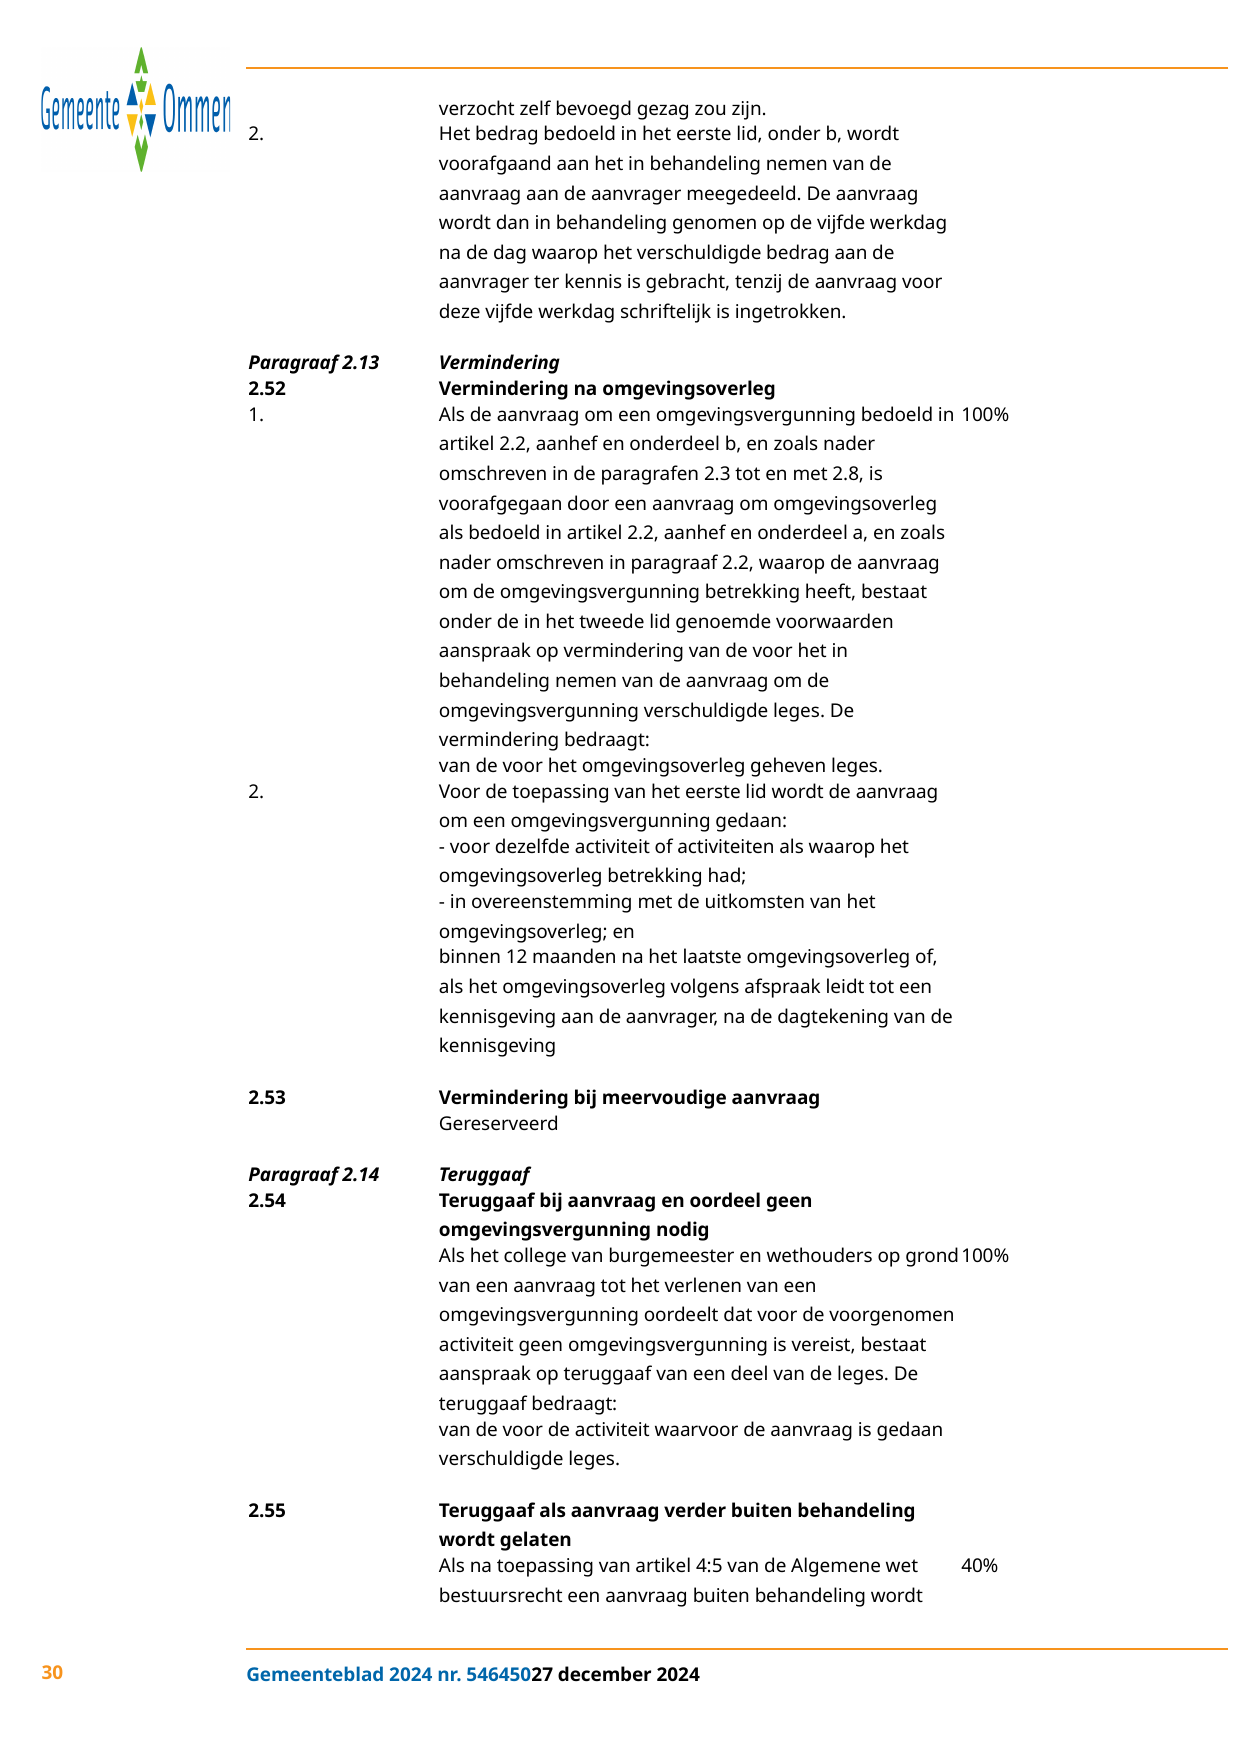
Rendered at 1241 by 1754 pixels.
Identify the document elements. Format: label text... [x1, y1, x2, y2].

table_cell Als het college van burgemeester en wethouders op grond van een aanvraag tot het verlenen van een omgevingsvergunning oordeelt dat voor de voorgenomen activiteit geen omgevingsvergunning is vereist, bestaat aanspraak op teruggaaf van een deel van de leges. De teruggaaf bedraagt: [439, 1242, 961, 1416]
table_cell Vermindering na omgevingsoverleg [439, 375, 961, 401]
table_cell [248, 1552, 439, 1607]
table_cell [961, 944, 1152, 1058]
table_cell [248, 1242, 439, 1416]
table_cell 2.54 [248, 1187, 439, 1242]
table_cell [961, 889, 1152, 944]
table_cell - in overeenstemming met de uitkomsten van het omgevingsoverleg; en [439, 889, 961, 944]
table_cell [248, 1110, 439, 1135]
table_cell [248, 889, 439, 944]
table_cell 2. [248, 778, 439, 833]
table_cell Als de aanvraag om een omgevingsvergunning bedoeld in artikel 2.2, aanhef en onderdeel b, en zoals nader omschreven in de paragrafen 2.3 tot en met 2.8, is voorafgegaan door een aanvraag om omgevingsoverleg als bedoeld in artikel 2.2, aanhef en onderdeel a, en zoals nader omschreven in paragraaf 2.2, waarop de aanvraag om de omgevingsvergunning betrekking heeft, bestaat onder de in het tweede lid genoemde voorwaarden aanspraak op vermindering van de voor het in behandeling nemen van de aanvraag om de omgevingsvergunning verschuldigde leges. De vermindering bedraagt: [439, 401, 961, 752]
picture [41, 47, 231, 172]
table_cell [961, 1058, 1152, 1084]
table_cell [439, 1471, 961, 1497]
table_cell [961, 1161, 1152, 1187]
table_cell Voor de toepassing van het eerste lid wordt de aanvraag om een omgevingsvergunning gedaan: [439, 778, 961, 833]
table_cell Paragraaf 2.14 [248, 1161, 439, 1187]
table_cell [961, 375, 1152, 401]
table_cell [961, 350, 1152, 375]
table_cell verzocht zelf bevoegd gezag zou zijn. [439, 95, 961, 121]
table_cell [961, 752, 1152, 778]
table_cell [248, 1135, 439, 1161]
table_cell [961, 833, 1152, 888]
table_cell [961, 95, 1152, 121]
table_cell 100% [961, 401, 1152, 752]
table_cell [439, 324, 961, 349]
table_cell Vermindering [439, 350, 961, 375]
table_cell [248, 1471, 439, 1497]
table_cell binnen 12 maanden na het laatste omgevingsoverleg of, als het omgevingsoverleg volgens afspraak leidt tot een kennisgeving aan de aanvrager, na de dagtekening van de kennisgeving [439, 944, 961, 1058]
table_cell [961, 1187, 1152, 1242]
table_cell Teruggaaf bij aanvraag en oordeel geen omgevingsvergunning nodig [439, 1187, 961, 1242]
table_cell [961, 324, 1152, 349]
table_cell 100% [961, 1242, 1152, 1416]
table_cell [961, 1416, 1152, 1471]
table_cell - voor dezelfde activiteit of activiteiten als waarop het omgevingsoverleg betrekking had; [439, 833, 961, 888]
table_cell 2.52 [248, 375, 439, 401]
table_cell [248, 833, 439, 888]
table_cell [439, 1135, 961, 1161]
table_cell 2.53 [248, 1084, 439, 1110]
table_cell Gereserveerd [439, 1110, 961, 1135]
table_cell Teruggaaf als aanvraag verder buiten behandeling wordt gelaten [439, 1497, 961, 1552]
table_cell [248, 324, 439, 349]
table_cell [961, 121, 1152, 324]
table_cell [248, 1058, 439, 1084]
table_cell Paragraaf 2.13 [248, 350, 439, 375]
table_cell 40% [961, 1552, 1152, 1607]
table_cell 2. [248, 121, 439, 324]
table_cell Het bedrag bedoeld in het eerste lid, onder b, wordt voorafgaand aan het in behandeling nemen van de aanvraag aan de aanvrager meegedeeld. De aanvraag wordt dan in behandeling genomen op de vijfde werkdag na de dag waarop het verschuldigde bedrag aan de aanvrager ter kennis is gebracht, tenzij de aanvraag voor deze vijfde werkdag schriftelijk is ingetrokken. [439, 121, 961, 324]
table_cell 1. [248, 401, 439, 752]
table_cell Vermindering bij meervoudige aanvraag [439, 1084, 961, 1110]
table_cell [961, 1497, 1152, 1552]
table_cell Als na toepassing van artikel 4:5 van de Algemene wet bestuursrecht een aanvraag buiten behandeling wordt [439, 1552, 961, 1607]
table_cell Teruggaaf [439, 1161, 961, 1187]
table_cell [248, 95, 439, 121]
table_cell [961, 1135, 1152, 1161]
table_cell [961, 778, 1152, 833]
table_cell van de voor de activiteit waarvoor de aanvraag is gedaan verschuldigde leges. [439, 1416, 961, 1471]
table_cell 2.55 [248, 1497, 439, 1552]
table_cell [248, 944, 439, 1058]
table_cell [961, 1110, 1152, 1135]
table_cell [961, 1084, 1152, 1110]
table_cell [248, 752, 439, 778]
table_cell [439, 1058, 961, 1084]
table_cell van de voor het omgevingsoverleg geheven leges. [439, 752, 961, 778]
table_cell [961, 1471, 1152, 1497]
table_cell [248, 1416, 439, 1471]
